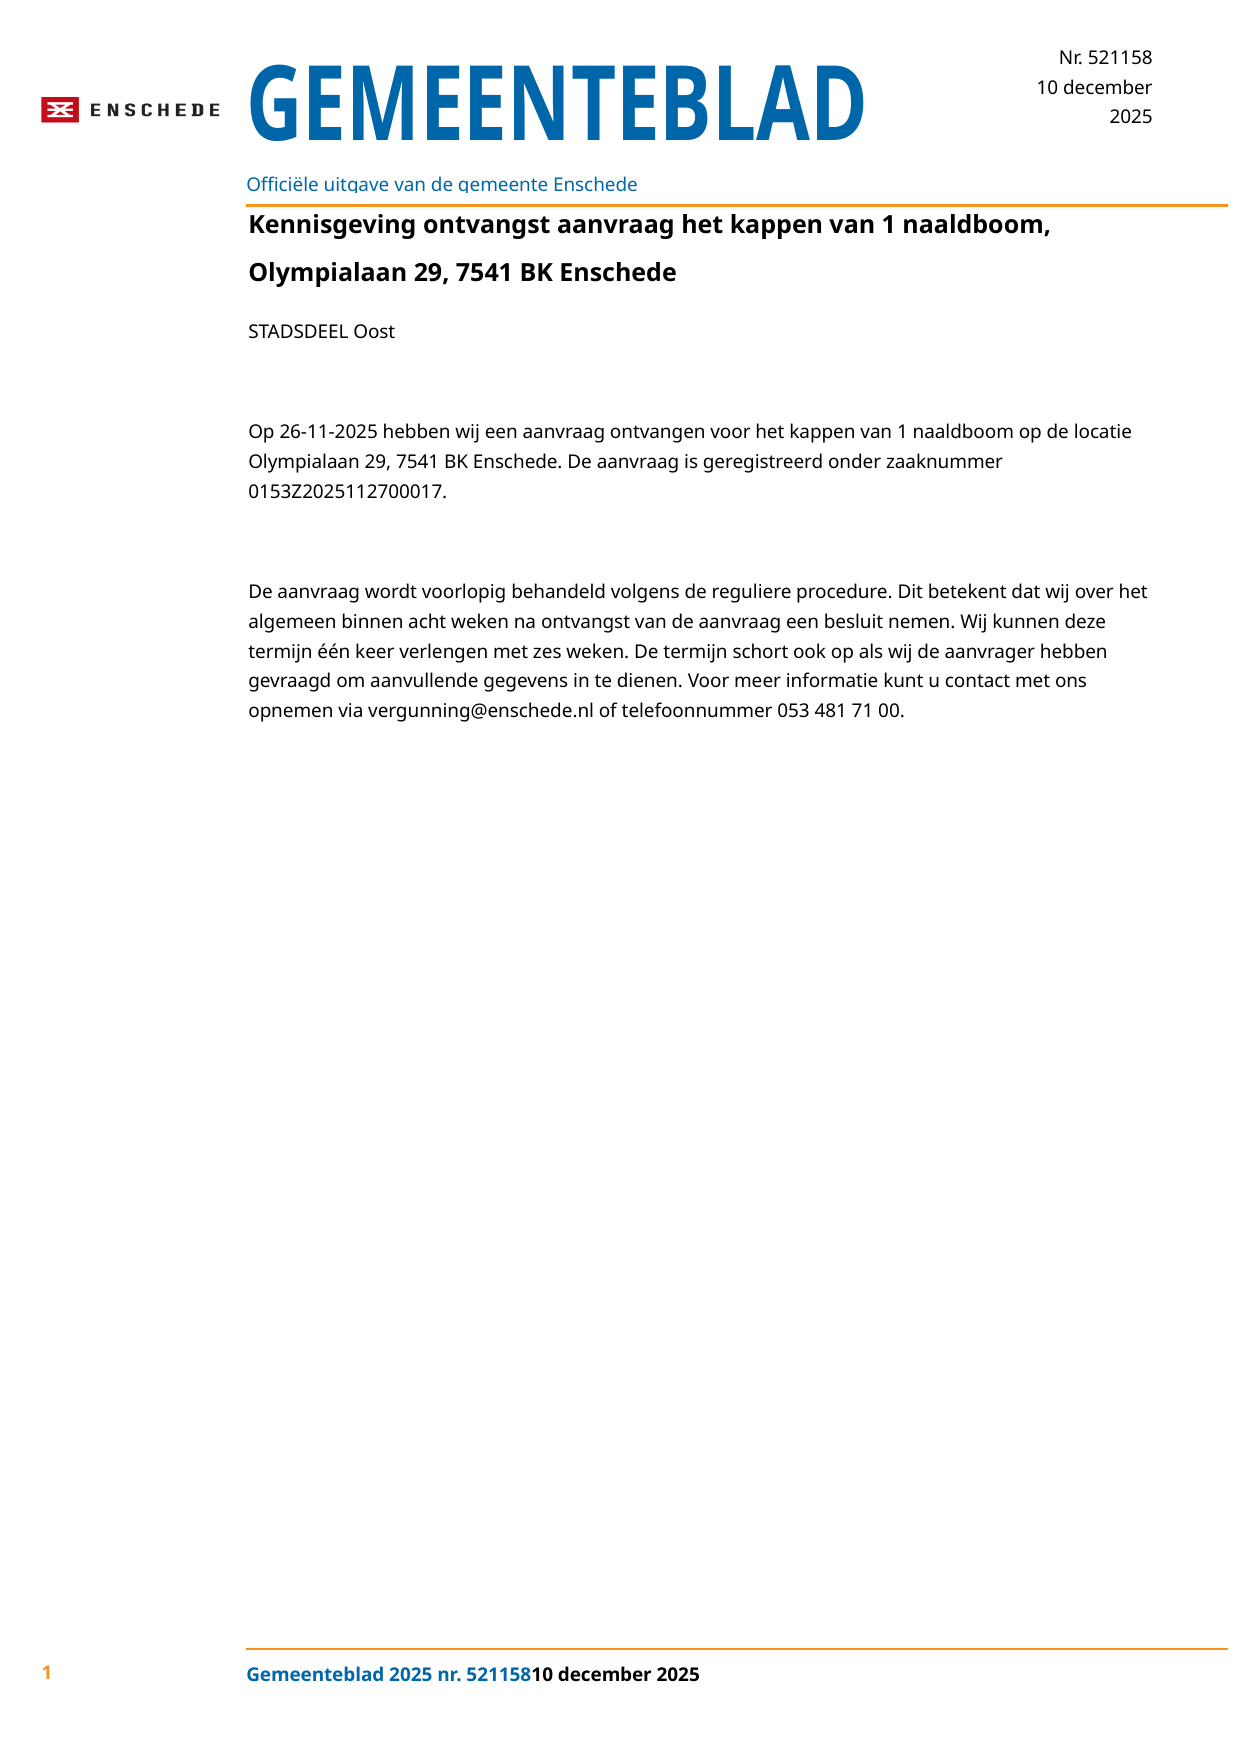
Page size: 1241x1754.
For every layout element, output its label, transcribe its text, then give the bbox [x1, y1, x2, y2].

text STADSDEEL Oost [248, 318, 1152, 344]
text Kennisgeving ontvangst aanvraag het kappen van 1 naaldboom, Olympialaan 29, 7541 BK Enschede [248, 207, 1152, 288]
text De aanvraag wordt voorlopig behandeld volgens de reguliere procedure. Dit betekent dat wij over het algemeen binnen acht weken na ontvangst van de aanvraag een besluit nemen. Wij kunnen deze termijn één keer verlengen met zes weken. De termijn schort ook op als wij de aanvrager hebben gevraagd om aanvullende gegevens in te dienen. Voor meer informatie kunt u contact met ons opnemen via vergunning@enschede.nl of telefoonnummer 053 481 71 00. [248, 579, 1152, 723]
picture [41, 47, 231, 172]
text Op 26-11-2025 hebben wij een aanvraag ontvangen voor het kappen van 1 naaldboom op de locatie Olympialaan 29, 7541 BK Enschede. De aanvraag is geregistreerd onder zaaknummer 0153Z2025112700017. [248, 419, 1152, 504]
